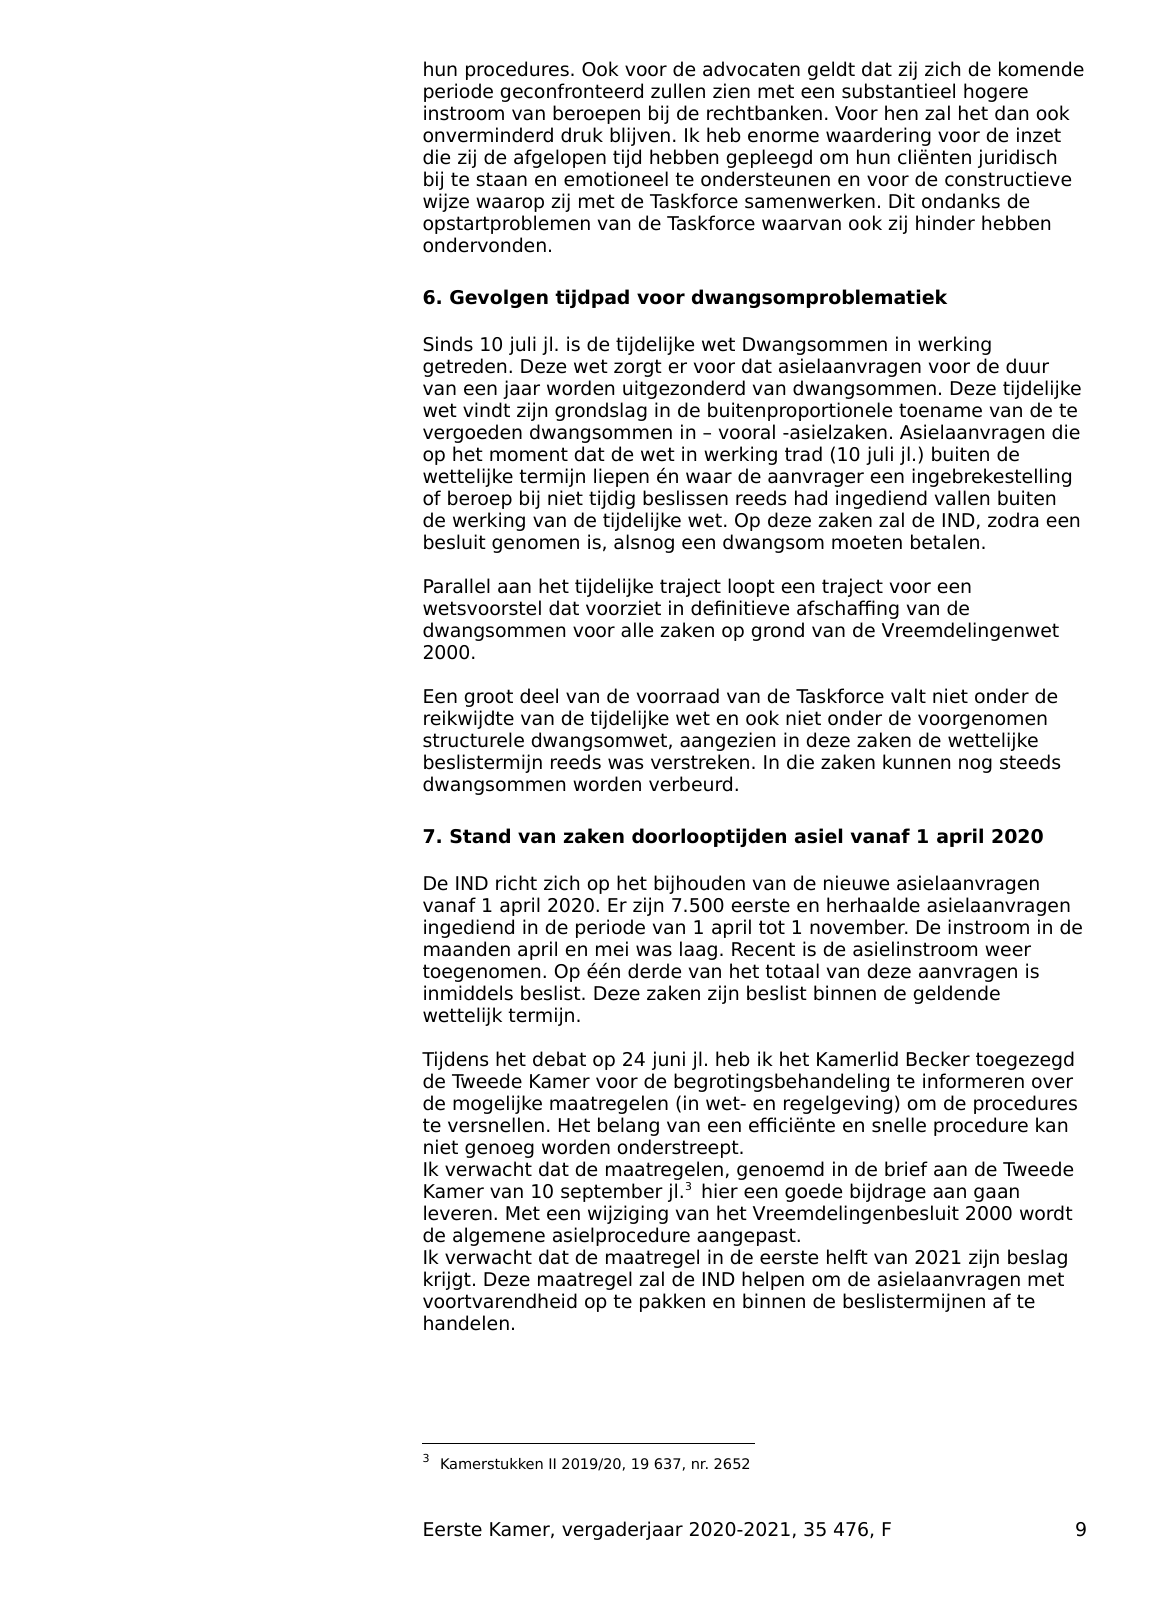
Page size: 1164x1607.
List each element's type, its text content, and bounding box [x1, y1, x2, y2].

text Parallel aan het tijdelijke traject loopt een traject voor een wetsvoorstel dat voorziet in definitieve afschaffing van de dwangsommen voor alle zaken op grond van de Vreemdelingenwet 2000. [422, 576, 1087, 664]
text Sinds 10 juli jl. is de tijdelijke wet Dwangsommen in werking getreden. Deze wet zorgt er voor dat asielaanvragen voor de duur van een jaar worden uitgezonderd van dwangsommen. Deze tijdelijke wet vindt zijn grondslag in de buitenproportionele toename van de te vergoeden dwangsommen in – vooral -asielzaken. Asielaanvragen die op het moment dat de wet in werking trad (10 juli jl.) buiten de wettelijke termijn liepen én waar de aanvrager een ingebrekestelling of beroep bij niet tijdig beslissen reeds had ingediend vallen buiten de werking van de tijdelijke wet. Op deze zaken zal de IND, zodra een besluit genomen is, alsnog een dwangsom moeten betalen. [422, 334, 1087, 554]
text hun procedures. Ook voor de advocaten geldt dat zij zich de komende periode geconfronteerd zullen zien met een substantieel hogere instroom van beroepen bij de rechtbanken. Voor hen zal het dan ook onverminderd druk blijven. Ik heb enorme waardering voor de inzet die zij de afgelopen tijd hebben gepleegd om hun cliënten juridisch bij te staan en emotioneel te ondersteunen en voor de constructieve wijze waarop zij met de Taskforce samenwerken. Dit ondanks de opstartproblemen van de Taskforce waarvan ook zij hinder hebben ondervonden. [422, 59, 1087, 257]
text Ik verwacht dat de maatregelen, genoemd in de brief aan de Tweede Kamer van 10 september jl. hier een goede bijdrage aan gaan leveren. Met een wijziging van het Vreemdelingenbesluit 2000 wordt de algemene asielprocedure aangepast. [422, 1159, 1087, 1247]
subtitle 6. Gevolgen tijdpad voor dwangsomproblematiek [422, 287, 1087, 309]
text De IND richt zich op het bijhouden van de nieuwe asielaanvragen vanaf 1 april 2020. Er zijn 7.500 eerste en herhaalde asielaanvragen ingediend in de periode van 1 april tot 1 november. De instroom in de maanden april en mei was laag. Recent is de asielinstroom weer toegenomen. Op één derde van het totaal van deze aanvragen is inmiddels beslist. Deze zaken zijn beslist binnen de geldende wettelijk termijn. [422, 873, 1087, 1027]
text Een groot deel van de voorraad van de Taskforce valt niet onder de reikwijdte van de tijdelijke wet en ook niet onder de voorgenomen structurele dwangsomwet, aangezien in deze zaken de wettelijke beslistermijn reeds was verstreken. In die zaken kunnen nog steeds dwangsommen worden verbeurd. [422, 686, 1087, 796]
text Ik verwacht dat de maatregel in de eerste helft van 2021 zijn beslag krijgt. Deze maatregel zal de IND helpen om de asielaanvragen met voortvarendheid op te pakken en binnen de beslistermijnen af te handelen. [422, 1247, 1087, 1334]
text Kamerstukken II 2019/20, 19 637, nr. 2652 [422, 1452, 1087, 1474]
text Tijdens het debat op 24 juni jl. heb ik het Kamerlid Becker toegezegd de Tweede Kamer voor de begrotingsbehandeling te informeren over de mogelijke maatregelen (in wet- en regelgeving) om de procedures te versnellen. Het belang van een efficiënte en snelle procedure kan niet genoeg worden onderstreept. [422, 1049, 1087, 1159]
subtitle 7. Stand van zaken doorlooptijden asiel vanaf 1 april 2020 [422, 826, 1087, 848]
